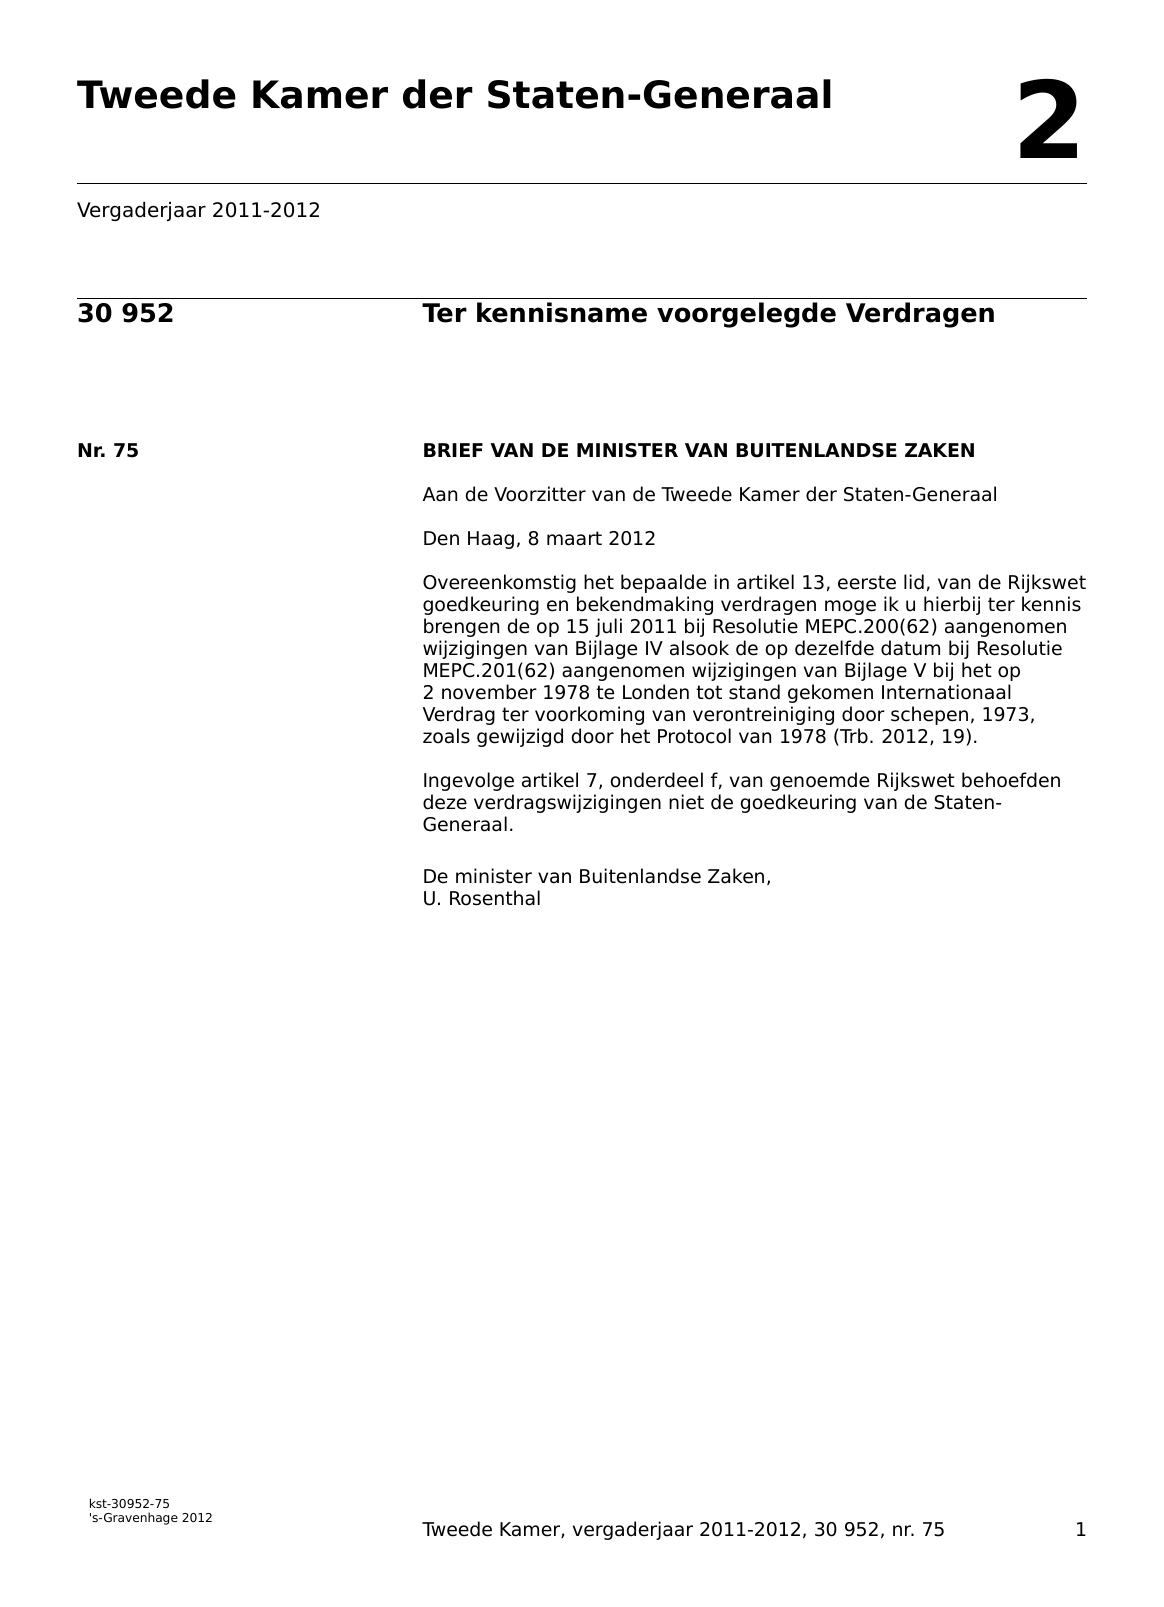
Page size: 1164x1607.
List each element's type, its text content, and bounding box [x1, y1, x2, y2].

text 's-Gravenhage 2012 [88, 1511, 323, 1525]
table_header Tweede Kamer der Staten-Generaal [77, 59, 886, 183]
table_cell Vergaderjaar 2011-2012 [77, 184, 1087, 298]
text Den Haag, 8 maart 2012 [422, 528, 1087, 550]
text Overeenkomstig het bepaalde in artikel 13, eerste lid, van de Rijkswet goedkeuring en bekendmaking verdragen moge ik u hierbij ter kennis brengen de op 15 juli 2011 bij Resolutie MEPC.200(62) aangenomen wijzigingen van Bijlage IV alsook de op dezelfde datum bij Resolutie MEPC.201(62) aangenomen wijzigingen van Bijlage V bij het op 2 november 1978 te Londen tot stand gekomen Internationaal Verdrag ter voorkoming van verontreiniging door schepen, 1973, zoals gewijzigd door het Protocol van 1978 (Trb. 2012, 19). [422, 572, 1087, 748]
subtitle 30 952 Ter kennisname voorgelegde Verdragen [77, 299, 1087, 329]
text Aan de Voorzitter van de Tweede Kamer der Staten-Generaal [422, 484, 1087, 506]
text kst-30952-75 [88, 1497, 323, 1511]
text Ingevolge artikel 7, onderdeel f, van genoemde Rijkswet behoefden deze verdragswijzigingen niet de goedkeuring van de Staten-Generaal. [422, 770, 1087, 836]
subtitle Nr. 75 BRIEF VAN DE MINISTER VAN BUITENLANDSE ZAKEN [77, 440, 1087, 462]
text De minister van Buitenlandse Zaken, U. Rosenthal [422, 866, 1087, 910]
table_header 2 [886, 59, 1087, 183]
